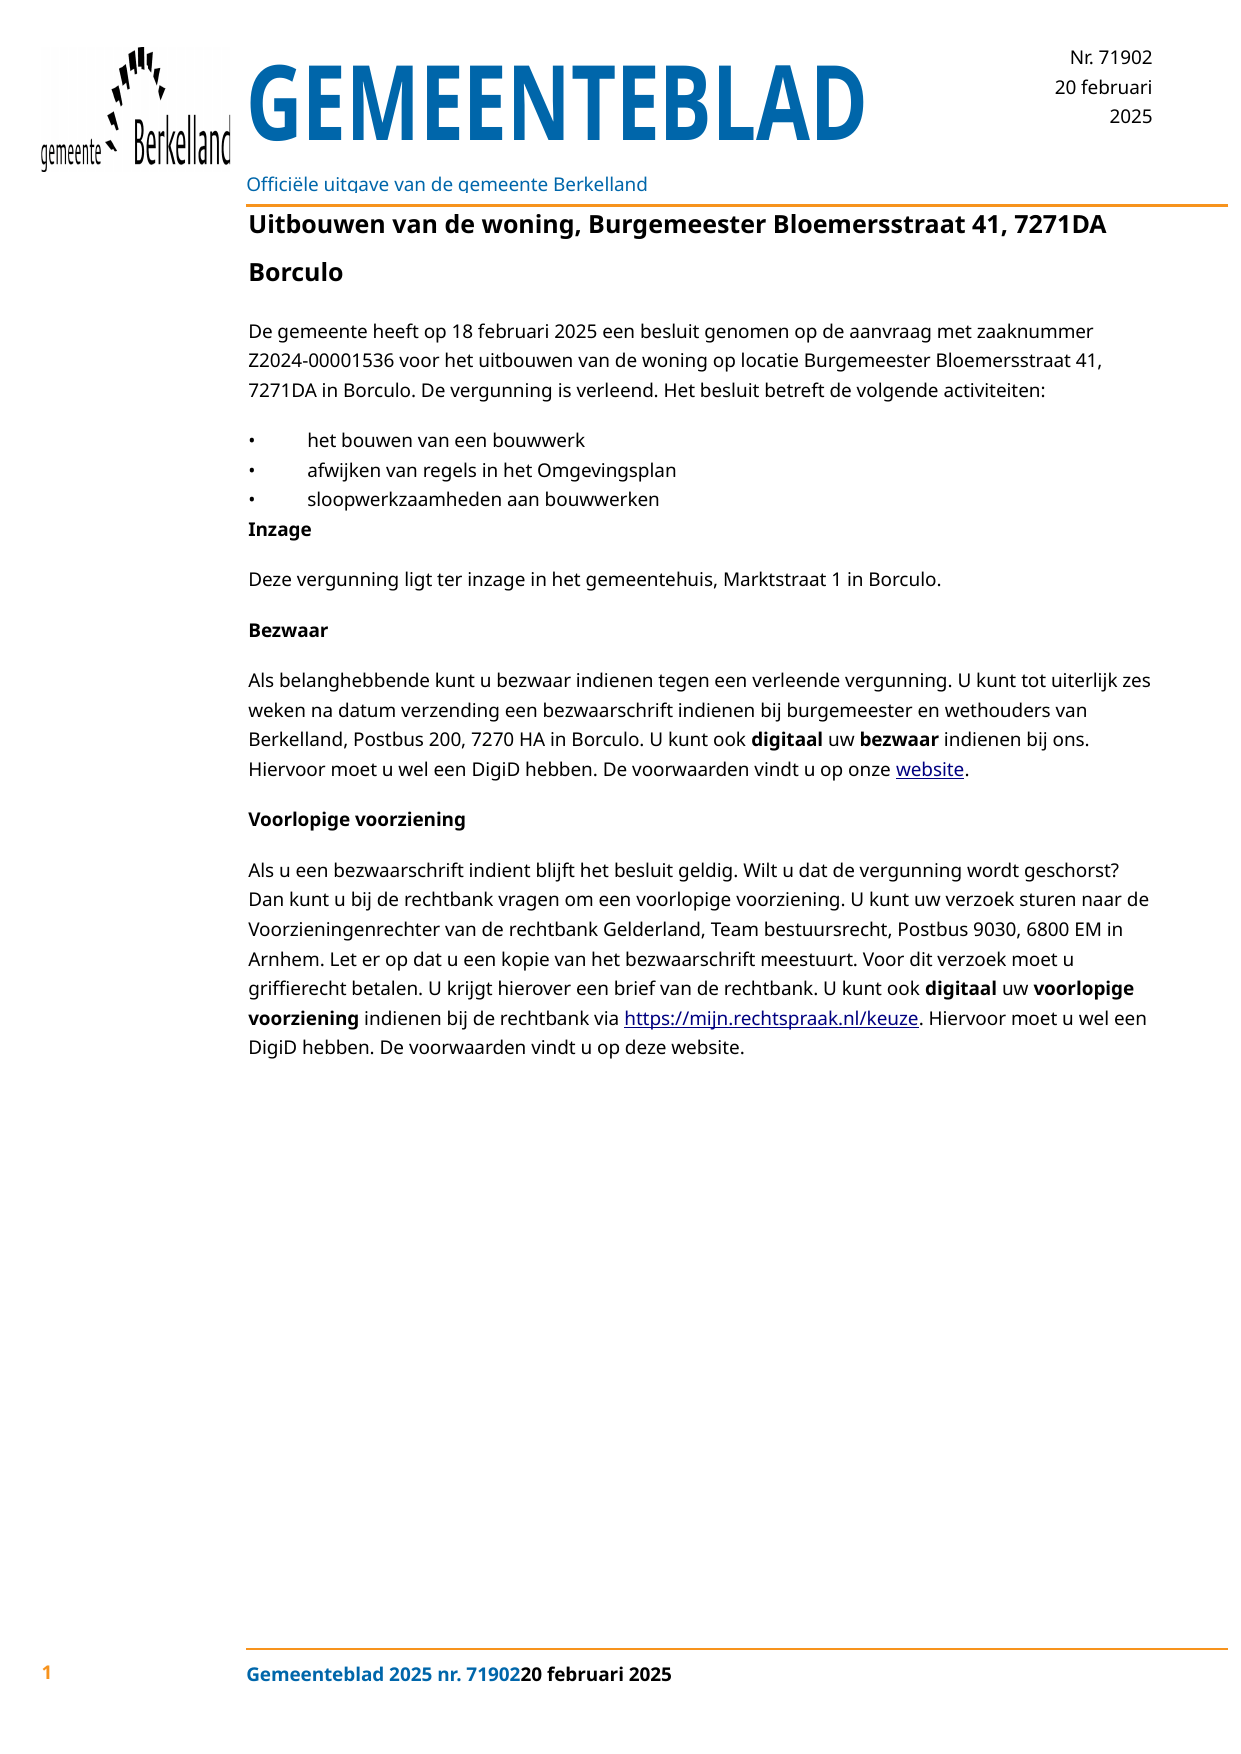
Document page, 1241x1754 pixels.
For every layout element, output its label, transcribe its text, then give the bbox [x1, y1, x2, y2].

list het bouwen van een bouwwerk [248, 427, 1152, 453]
list afwijken van regels in het Omgevingsplan [248, 457, 1152, 483]
text Als belanghebbende kunt u bezwaar indienen tegen een verleende vergunning. U kunt tot uiterlijk zes weken na datum verzending een bezwaarschrift indienen bij burgemeester en wethouders van Berkelland, Postbus 200, 7270 HA in Borculo. U kunt ook digitaal uw bezwaar indienen bij ons. Hiervoor moet u wel een DigiD hebben. De voorwaarden vindt u op onze website. [248, 667, 1152, 782]
text Voorlopige voorziening [248, 807, 1152, 832]
list sloopwerkzaamheden aan bouwwerken [248, 487, 1152, 512]
text De gemeente heeft op 18 februari 2025 een besluit genomen op de aanvraag met zaaknummer Z2024-00001536 voor het uitbouwen van de woning op locatie Burgemeester Bloemersstraat 41, 7271DA in Borculo. De vergunning is verleend. Het besluit betreft de volgende activiteiten: [248, 318, 1152, 403]
text Bezwaar [248, 617, 1152, 643]
text Uitbouwen van de woning, Burgemeester Bloemersstraat 41, 7271DA Borculo [248, 207, 1152, 288]
picture [41, 47, 231, 172]
text Als u een bezwaarschrift indient blijft het besluit geldig. Wilt u dat de vergunning wordt geschorst? Dan kunt u bij de rechtbank vragen om een voorlopige voorziening. U kunt uw verzoek sturen naar de Voorzieningenrechter van de rechtbank Gelderland, Team bestuursrecht, Postbus 9030, 6800 EM in Arnhem. Let er op dat u een kopie van het bezwaarschrift meestuurt. Voor dit verzoek moet u griffierecht betalen. U krijgt hierover een brief van de rechtbank. U kunt ook digitaal uw voorlopige voorziening indienen bij de rechtbank via https://mijn.rechtspraak.nl/keuze. Hiervoor moet u wel een DigiD hebben. De voorwaarden vindt u op deze website. [248, 857, 1152, 1060]
text Deze vergunning ligt ter inzage in het gemeentehuis, Marktstraat 1 in Borculo. [248, 567, 1152, 592]
text Inzage [248, 516, 1152, 542]
